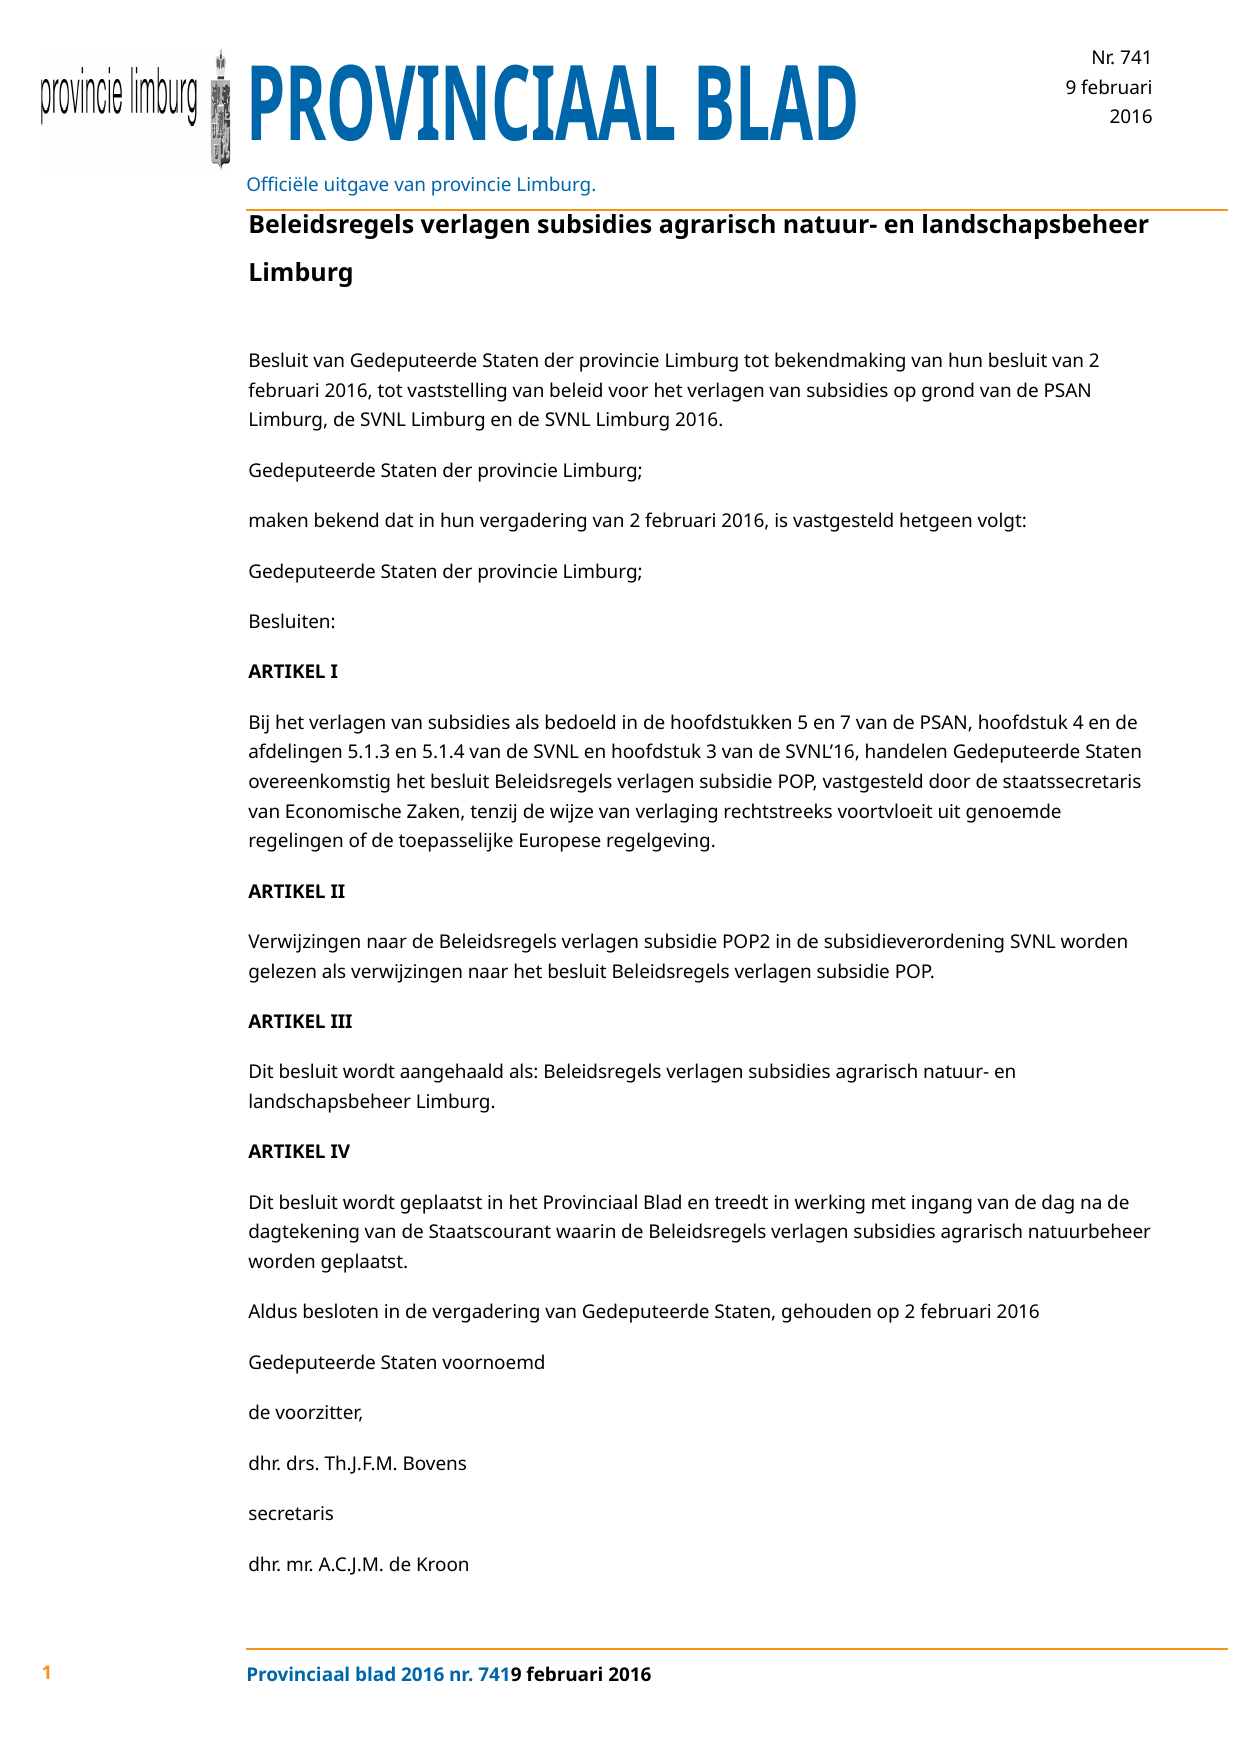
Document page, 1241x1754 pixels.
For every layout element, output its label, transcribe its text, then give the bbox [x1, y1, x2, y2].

text Dit besluit wordt aangehaald als: Beleidsregels verlagen subsidies agrarisch natuur- en landschapsbeheer Limburg. [248, 1059, 1152, 1114]
text Bij het verlagen van subsidies als bedoeld in de hoofdstukken 5 en 7 van de PSAN, hoofdstuk 4 en de afdelingen 5.1.3 en 5.1.4 van de SVNL en hoofdstuk 3 van de SVNL’16, handelen Gedeputeerde Staten overeenkomstig het besluit Beleidsregels verlagen subsidie POP, vastgesteld door de staatssecretaris van Economische Zaken, tenzij de wijze van verlaging rechtstreeks voortvloeit uit genoemde regelingen of de toepasselijke Europese regelgeving. [248, 709, 1152, 853]
text ARTIKEL IV [248, 1139, 1152, 1164]
text Besluiten: [248, 608, 1152, 634]
text Besluit van Gedeputeerde Staten der provincie Limburg tot bekendmaking van hun besluit van 2 februari 2016, tot vaststelling van beleid voor het verlagen van subsidies op grond van de PSAN Limburg, de SVNL Limburg en de SVNL Limburg 2016. [248, 347, 1152, 432]
text Dit besluit wordt geplaatst in het Provinciaal Blad en treedt in werking met ingang van de dag na de dagtekening van de Staatscourant waarin de Beleidsregels verlagen subsidies agrarisch natuurbeheer worden geplaatst. [248, 1189, 1152, 1274]
text Beleidsregels verlagen subsidies agrarisch natuur- en landschapsbeheer Limburg [248, 211, 1152, 288]
text dhr. drs. Th.J.F.M. Bovens [248, 1450, 1152, 1476]
text ARTIKEL I [248, 659, 1152, 684]
text Gedeputeerde Staten der provincie Limburg; [248, 558, 1152, 584]
text ARTIKEL III [248, 1008, 1152, 1034]
text secretaris [248, 1500, 1152, 1526]
text Aldus besloten in de vergadering van Gedeputeerde Staten, gehouden op 2 februari 2016 [248, 1299, 1152, 1324]
text dhr. mr. A.C.J.M. de Kroon [248, 1551, 1152, 1577]
text ARTIKEL II [248, 878, 1152, 904]
text maken bekend dat in hun vergadering van 2 februari 2016, is vastgesteld hetgeen volgt: [248, 507, 1152, 533]
text Verwijzingen naar de Beleidsregels verlagen subsidie POP2 in de subsidieverordening SVNL worden gelezen als verwijzingen naar het besluit Beleidsregels verlagen subsidie POP. [248, 928, 1152, 984]
picture [41, 47, 231, 172]
text Gedeputeerde Staten voornoemd [248, 1349, 1152, 1375]
text Gedeputeerde Staten der provincie Limburg; [248, 457, 1152, 483]
text de voorzitter, [248, 1399, 1152, 1425]
